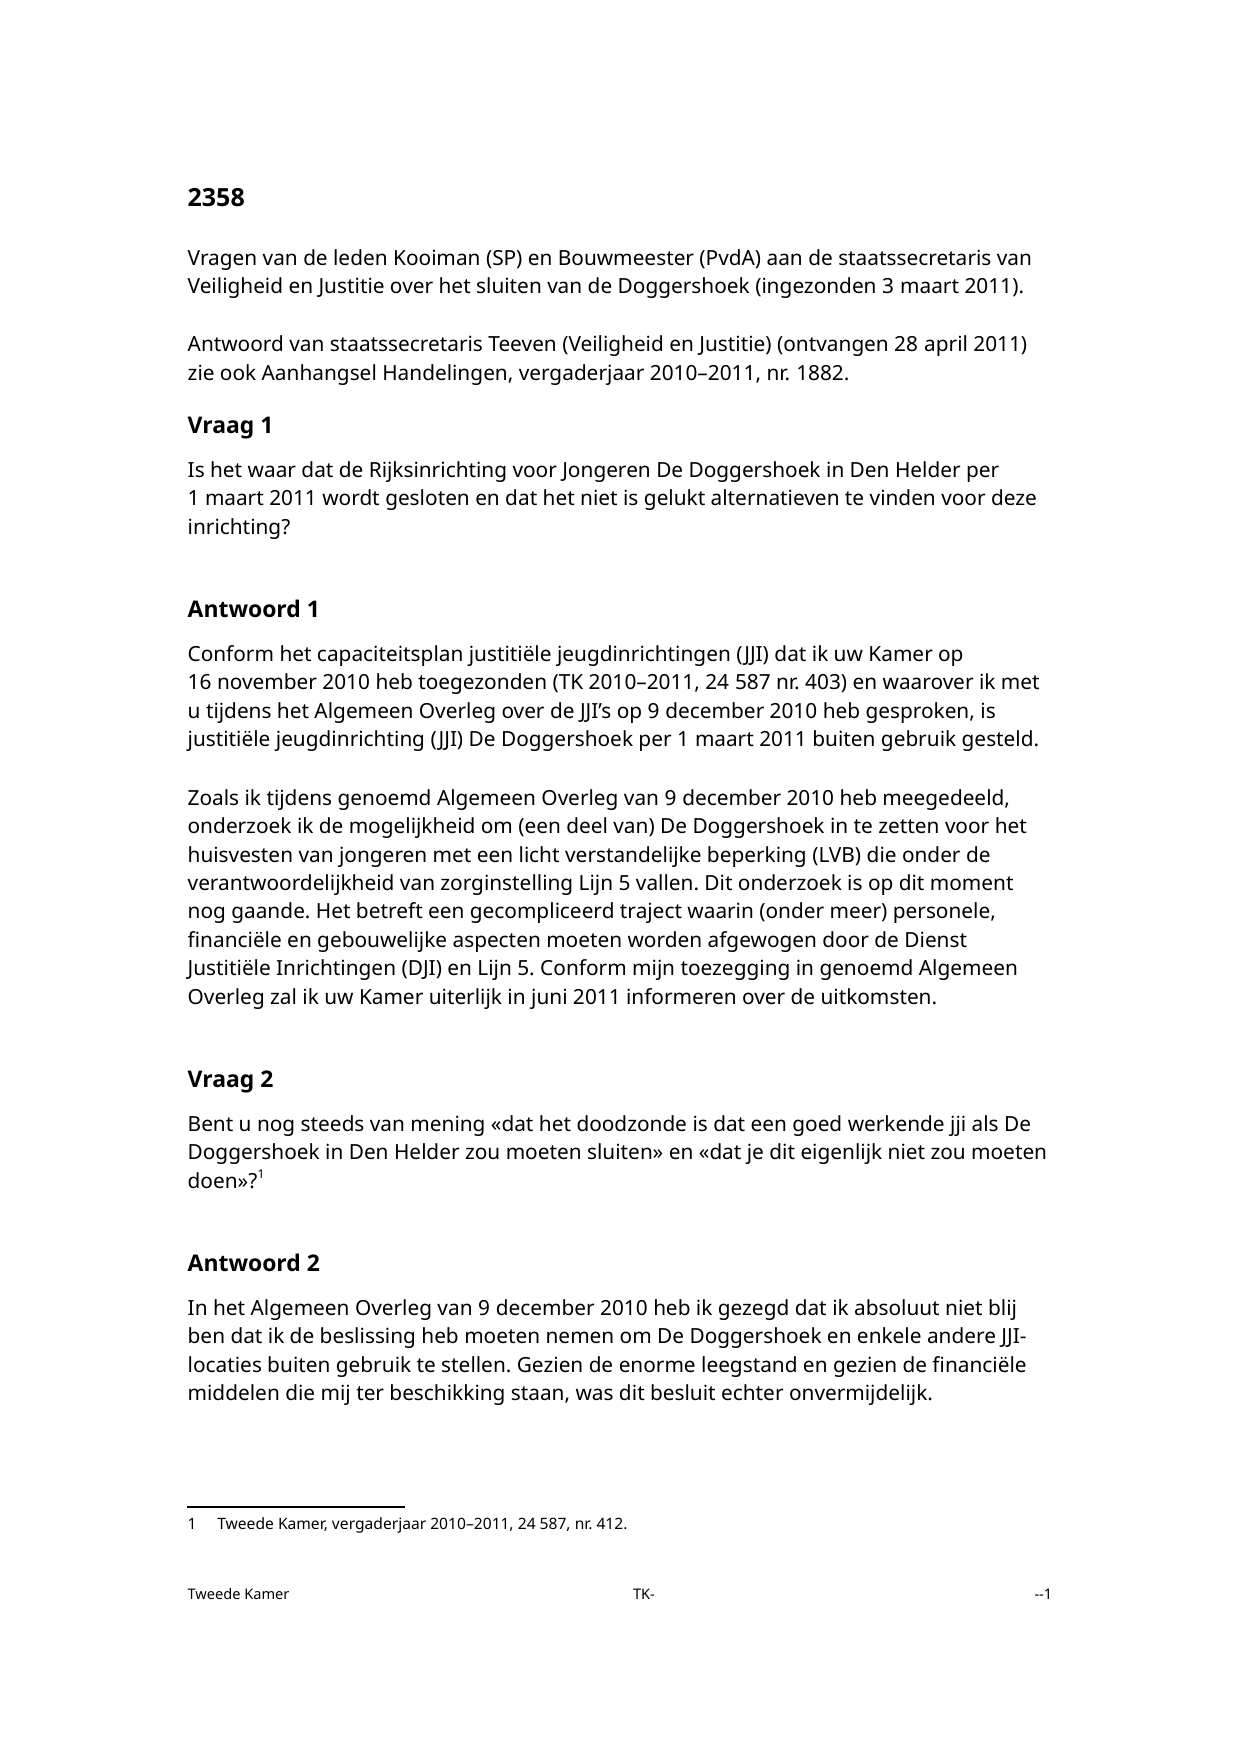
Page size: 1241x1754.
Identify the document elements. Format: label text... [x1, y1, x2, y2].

text Conform het capaciteitsplan justitiële jeugdinrichtingen (JJI) dat ik uw Kamer op 16 november 2010 heb toegezonden (TK 2010–2011, 24 587 nr. 403) en waarover ik met u tijdens het Algemeen Overleg over de JJI’s op 9 december 2010 heb gesproken, is justitiële jeugdinrichting (JJI) De Doggershoek per 1 maart 2011 buiten gebruik gesteld. [187, 639, 1053, 753]
subtitle Antwoord 2 [187, 1247, 1053, 1278]
text Tweede Kamer, vergaderjaar 2010–2011, 24 587, nr. 412. [187, 1506, 1053, 1534]
text 2358 [187, 179, 1053, 213]
text Bent u nog steeds van mening «dat het doodzonde is dat een goed werkende jji als De Doggershoek in Den Helder zou moeten sluiten» en «dat je dit eigenlijk niet zou moeten doen»? [187, 1109, 1053, 1194]
text Is het waar dat de Rijksinrichting voor Jongeren De Doggershoek in Den Helder per 1 maart 2011 wordt gesloten en dat het niet is gelukt alternatieven te vinden voor deze inrichting? [187, 455, 1053, 540]
text Zoals ik tijdens genoemd Algemeen Overleg van 9 december 2010 heb meegedeeld, onderzoek ik de mogelijkheid om (een deel van) De Doggershoek in te zetten voor het huisvesten van jongeren met een licht verstandelijke beperking (LVB) die onder de verantwoordelijkheid van zorginstelling Lijn 5 vallen. Dit onderzoek is op dit moment nog gaande. Het betreft een gecompliceerd traject waarin (onder meer) personele, financiële en gebouwelijke aspecten moeten worden afgewogen door de Dienst Justitiële Inrichtingen (DJI) en Lijn 5. Conform mijn toezegging in genoemd Algemeen Overleg zal ik uw Kamer uiterlijk in juni 2011 informeren over de uitkomsten. [187, 783, 1053, 1010]
subtitle Vraag 2 [187, 1063, 1053, 1094]
subtitle Vraag 1 [187, 409, 1053, 440]
text In het Algemeen Overleg van 9 december 2010 heb ik gezegd dat ik absoluut niet blij ben dat ik de beslissing heb moeten nemen om De Doggershoek en enkele andere JJI-locaties buiten gebruik te stellen. Gezien de enorme leegstand en gezien de financiële middelen die mij ter beschikking staan, was dit besluit echter onvermijdelijk. [187, 1293, 1053, 1407]
text Vragen van de leden Kooiman (SP) en Bouwmeester (PvdA) aan de staatssecretaris van Veiligheid en Justitie over het sluiten van de Doggershoek (ingezonden 3 maart 2011). [187, 243, 1053, 300]
subtitle Antwoord 1 [187, 593, 1053, 624]
text Antwoord van staatssecretaris Teeven (Veiligheid en Justitie) (ontvangen 28 april 2011) zie ook Aanhangsel Handelingen, vergaderjaar 2010–2011, nr. 1882. [187, 329, 1053, 386]
